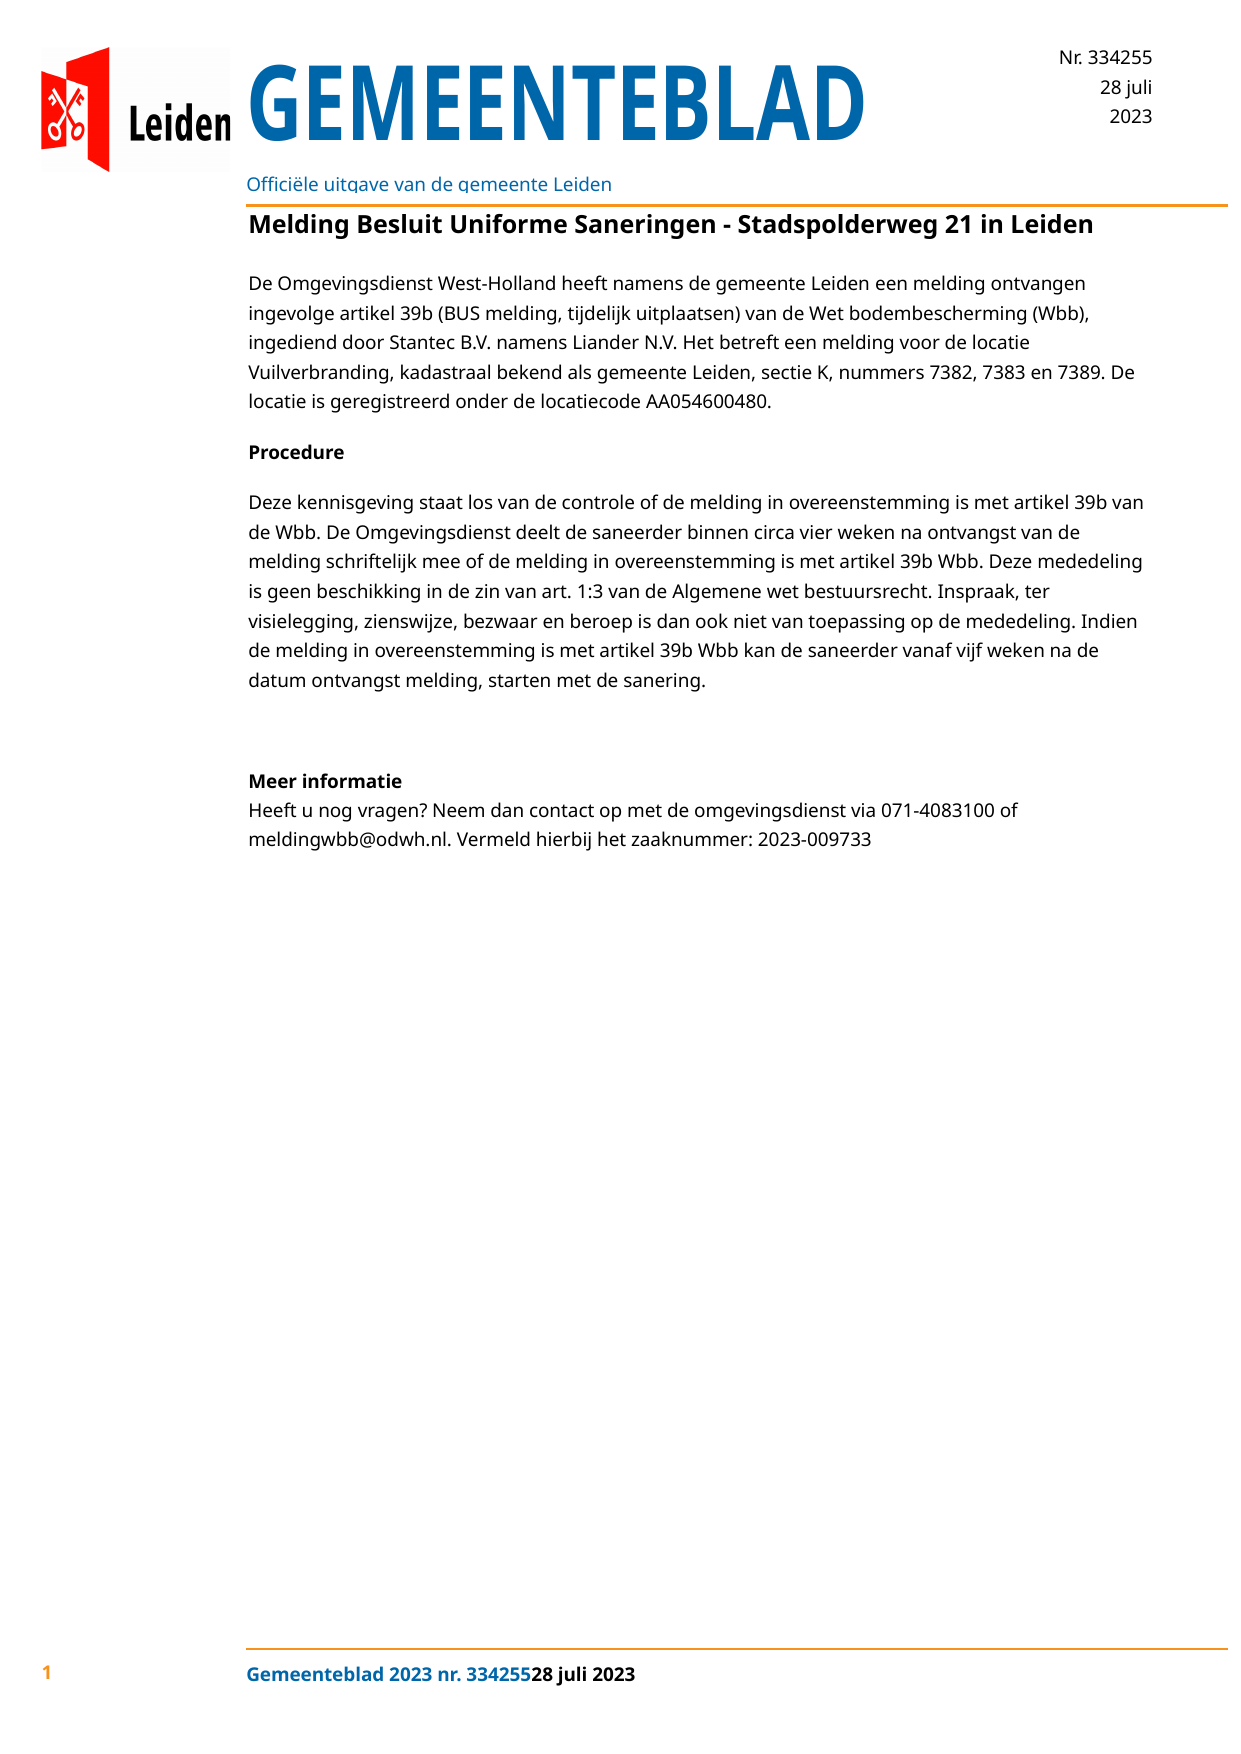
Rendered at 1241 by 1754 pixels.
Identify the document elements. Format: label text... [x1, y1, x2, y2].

text Melding Besluit Uniforme Saneringen - Stadspolderweg 21 in Leiden [248, 207, 1152, 241]
table_header Meer informatie [248, 768, 1152, 794]
text De Omgevingsdienst West-Holland heeft namens de gemeente Leiden een melding ontvangen ingevolge artikel 39b (BUS melding, tijdelijk uitplaatsen) van de Wet bodembescherming (Wbb), ingediend door Stantec B.V. namens Liander N.V. Het betreft een melding voor de locatie Vuilverbranding, kadastraal bekend als gemeente Leiden, sectie K, nummers 7382, 7383 en 7389. De locatie is geregistreerd onder de locatiecode AA054600480. [248, 270, 1152, 414]
picture [41, 47, 231, 172]
text Heeft u nog vragen? Neem dan contact op met de omgevingsdienst via 071-4083100 of meldingwbb@odwh.nl. Vermeld hierbij het zaaknummer: 2023-009733 [248, 797, 1152, 852]
text Procedure [248, 439, 1152, 465]
text Deze kennisgeving staat los van de controle of de melding in overeenstemming is met artikel 39b van de Wbb. De Omgevingsdienst deelt de saneerder binnen circa vier weken na ontvangst van de melding schriftelijk mee of de melding in overeenstemming is met artikel 39b Wbb. Deze mededeling is geen beschikking in de zin van art. 1:3 van de Algemene wet bestuursrecht. Inspraak, ter visielegging, zienswijze, bezwaar en beroep is dan ook niet van toepassing op de mededeling. Indien de melding in overeenstemming is met artikel 39b Wbb kan de saneerder vanaf vijf weken na de datum ontvangst melding, starten met de sanering. [248, 489, 1152, 693]
